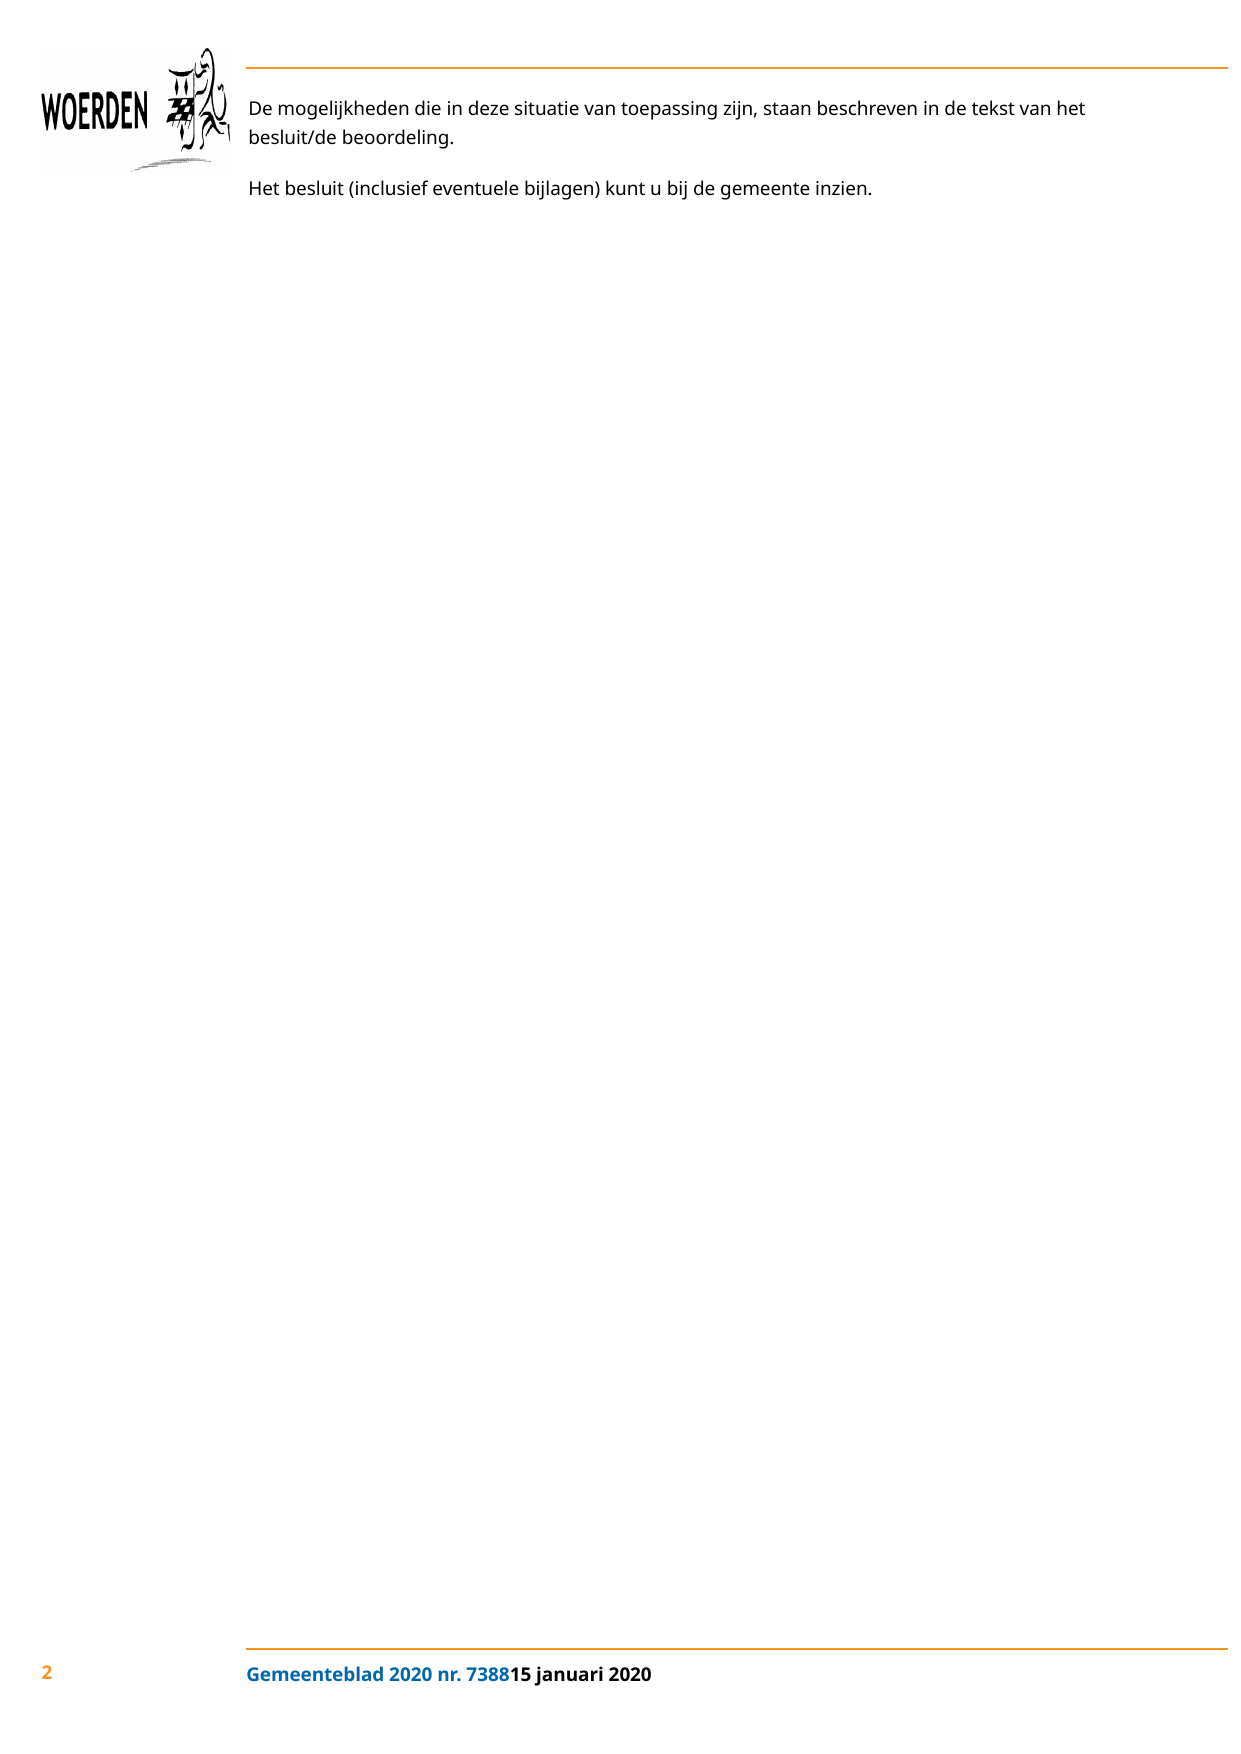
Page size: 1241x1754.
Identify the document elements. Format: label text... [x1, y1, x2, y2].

text Het besluit (inclusief eventuele bijlagen) kunt u bij de gemeente inzien. [248, 175, 1152, 201]
picture [41, 47, 231, 172]
text De mogelijkheden die in deze situatie van toepassing zijn, staan beschreven in de tekst van het besluit/de beoordeling. [248, 95, 1152, 150]
